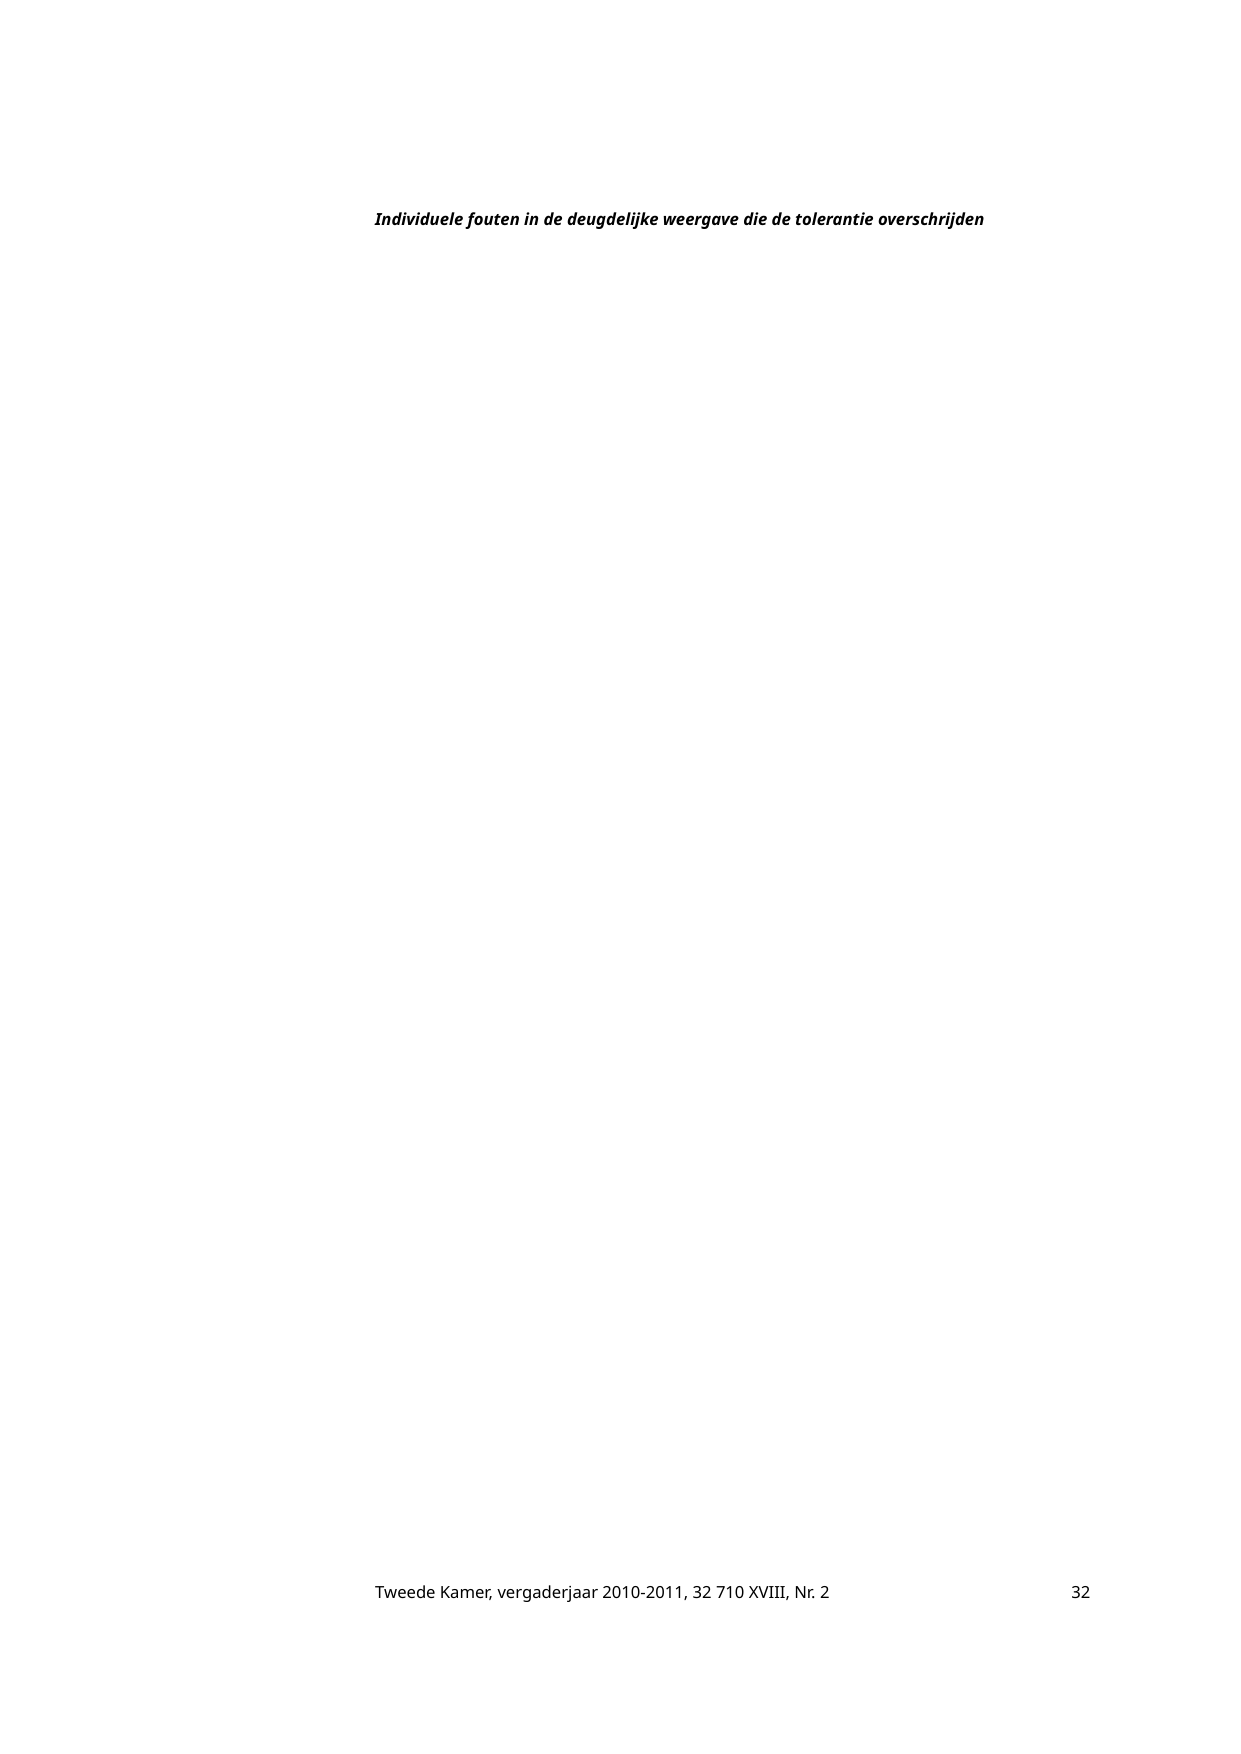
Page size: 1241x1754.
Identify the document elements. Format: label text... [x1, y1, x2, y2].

text Individuele fouten in de deugdelijke weergave die de tolerantie overschrijden [375, 208, 1090, 231]
